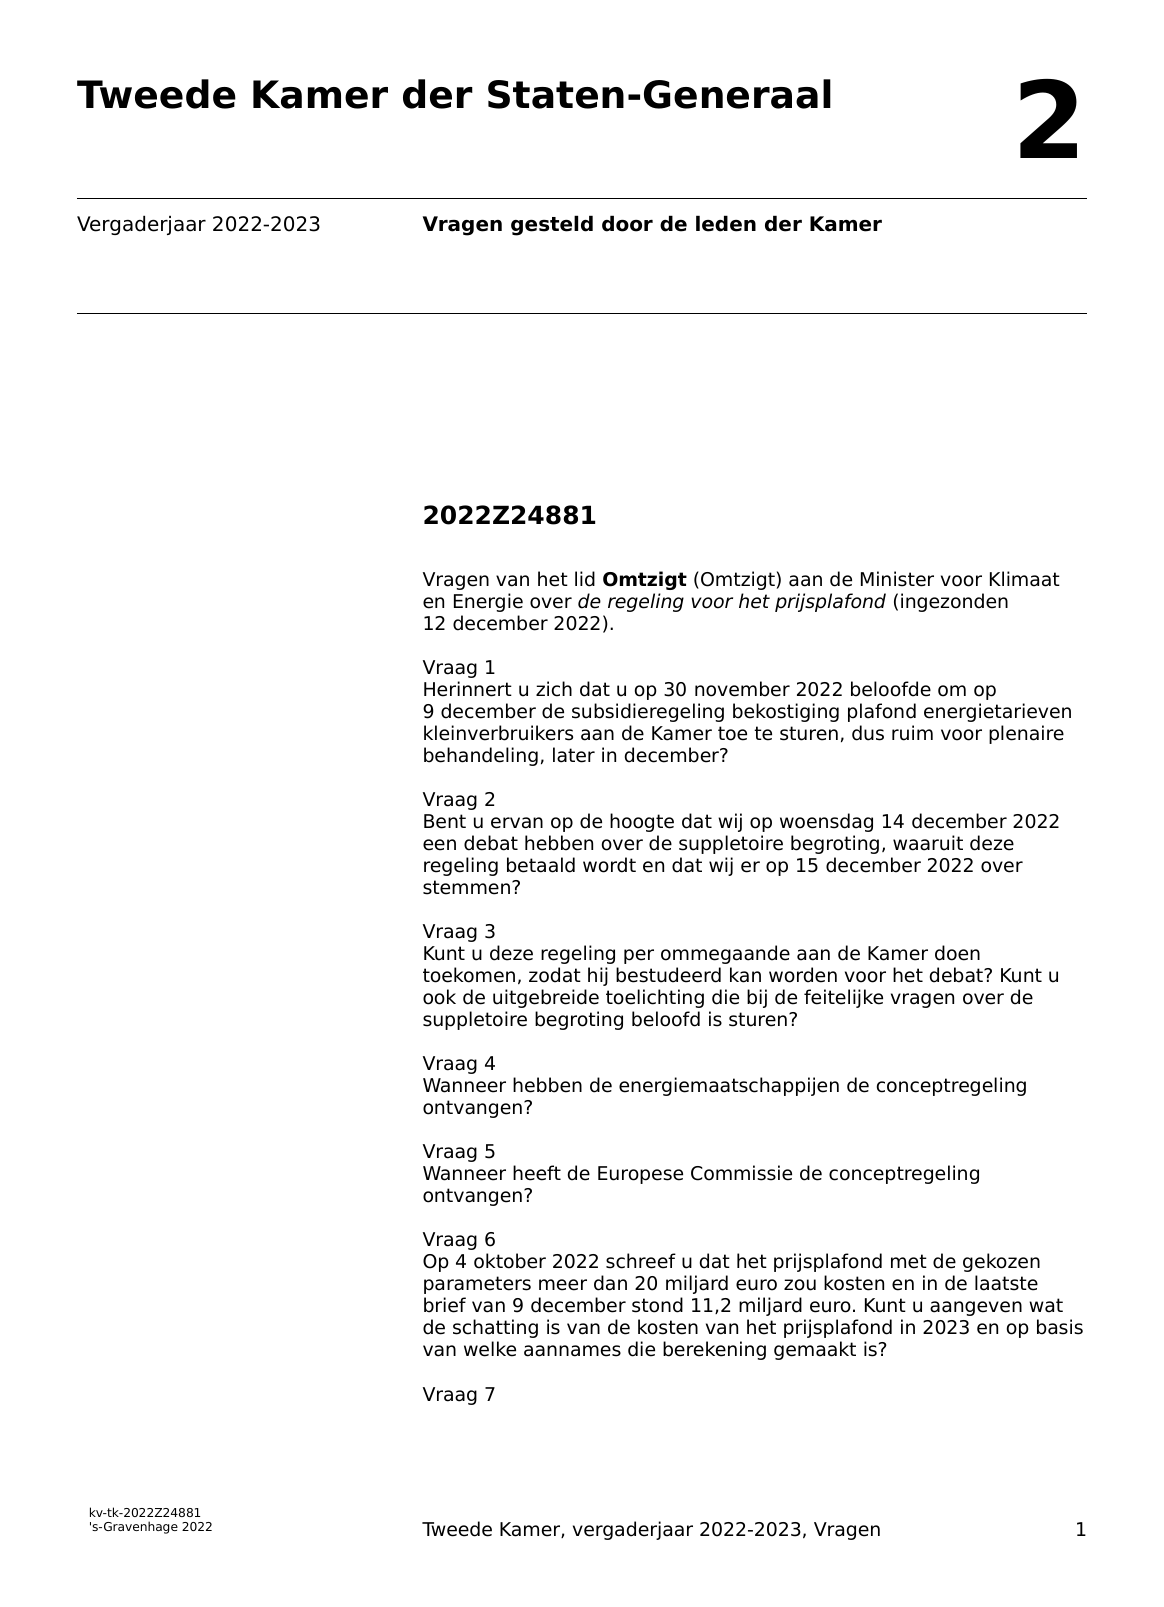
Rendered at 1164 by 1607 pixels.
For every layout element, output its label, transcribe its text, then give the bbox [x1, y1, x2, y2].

text Vraag 4 [422, 1053, 1087, 1075]
text Bent u ervan op de hoogte dat wij op woensdag 14 december 2022 een debat hebben over de suppletoire begroting, waaruit deze regeling betaald wordt en dat wij er op 15 december 2022 over stemmen? [422, 811, 1087, 899]
text Vraag 1 [422, 657, 1087, 679]
text Kunt u deze regeling per ommegaande aan de Kamer doen toekomen, zodat hij bestudeerd kan worden voor het debat? Kunt u ook de uitgebreide toelichting die bij de feitelijke vragen over de suppletoire begroting beloofd is sturen? [422, 943, 1087, 1031]
text kv-tk-2022Z24881 [88, 1506, 323, 1520]
text Wanneer heeft de Europese Commissie de conceptregeling ontvangen? [422, 1163, 1087, 1207]
text Herinnert u zich dat u op 30 november 2022 beloofde om op 9 december de subsidieregeling bekostiging plafond energietarieven kleinverbruikers aan de Kamer toe te sturen, dus ruim voor plenaire behandeling, later in december? [422, 679, 1087, 767]
table_header Tweede Kamer der Staten-Generaal [77, 59, 886, 198]
table_cell Vergaderjaar 2022-2023 [77, 199, 422, 313]
text Vraag 5 [422, 1141, 1087, 1163]
text Vragen van het lid Omtzigt (Omtzigt) aan de Minister voor Klimaat en Energie over de regeling voor het prijsplafond (ingezonden 12 december 2022). [422, 569, 1087, 635]
text 's-Gravenhage 2022 [88, 1520, 323, 1534]
table_header 2 [886, 59, 1087, 198]
text Vraag 6 [422, 1229, 1087, 1251]
text Vraag 2 [422, 789, 1087, 811]
text Wanneer hebben de energiemaatschappijen de conceptregeling ontvangen? [422, 1075, 1087, 1119]
text Vraag 7 [422, 1383, 1087, 1405]
text 2022Z24881 [422, 501, 1087, 531]
text Vraag 3 [422, 921, 1087, 943]
text Op 4 oktober 2022 schreef u dat het prijsplafond met de gekozen parameters meer dan 20 miljard euro zou kosten en in de laatste brief van 9 december stond 11,2 miljard euro. Kunt u aangeven wat de schatting is van de kosten van het prijsplafond in 2023 en op basis van welke aannames die berekening gemaakt is? [422, 1251, 1087, 1361]
table_cell Vragen gesteld door de leden der Kamer [422, 199, 1087, 313]
